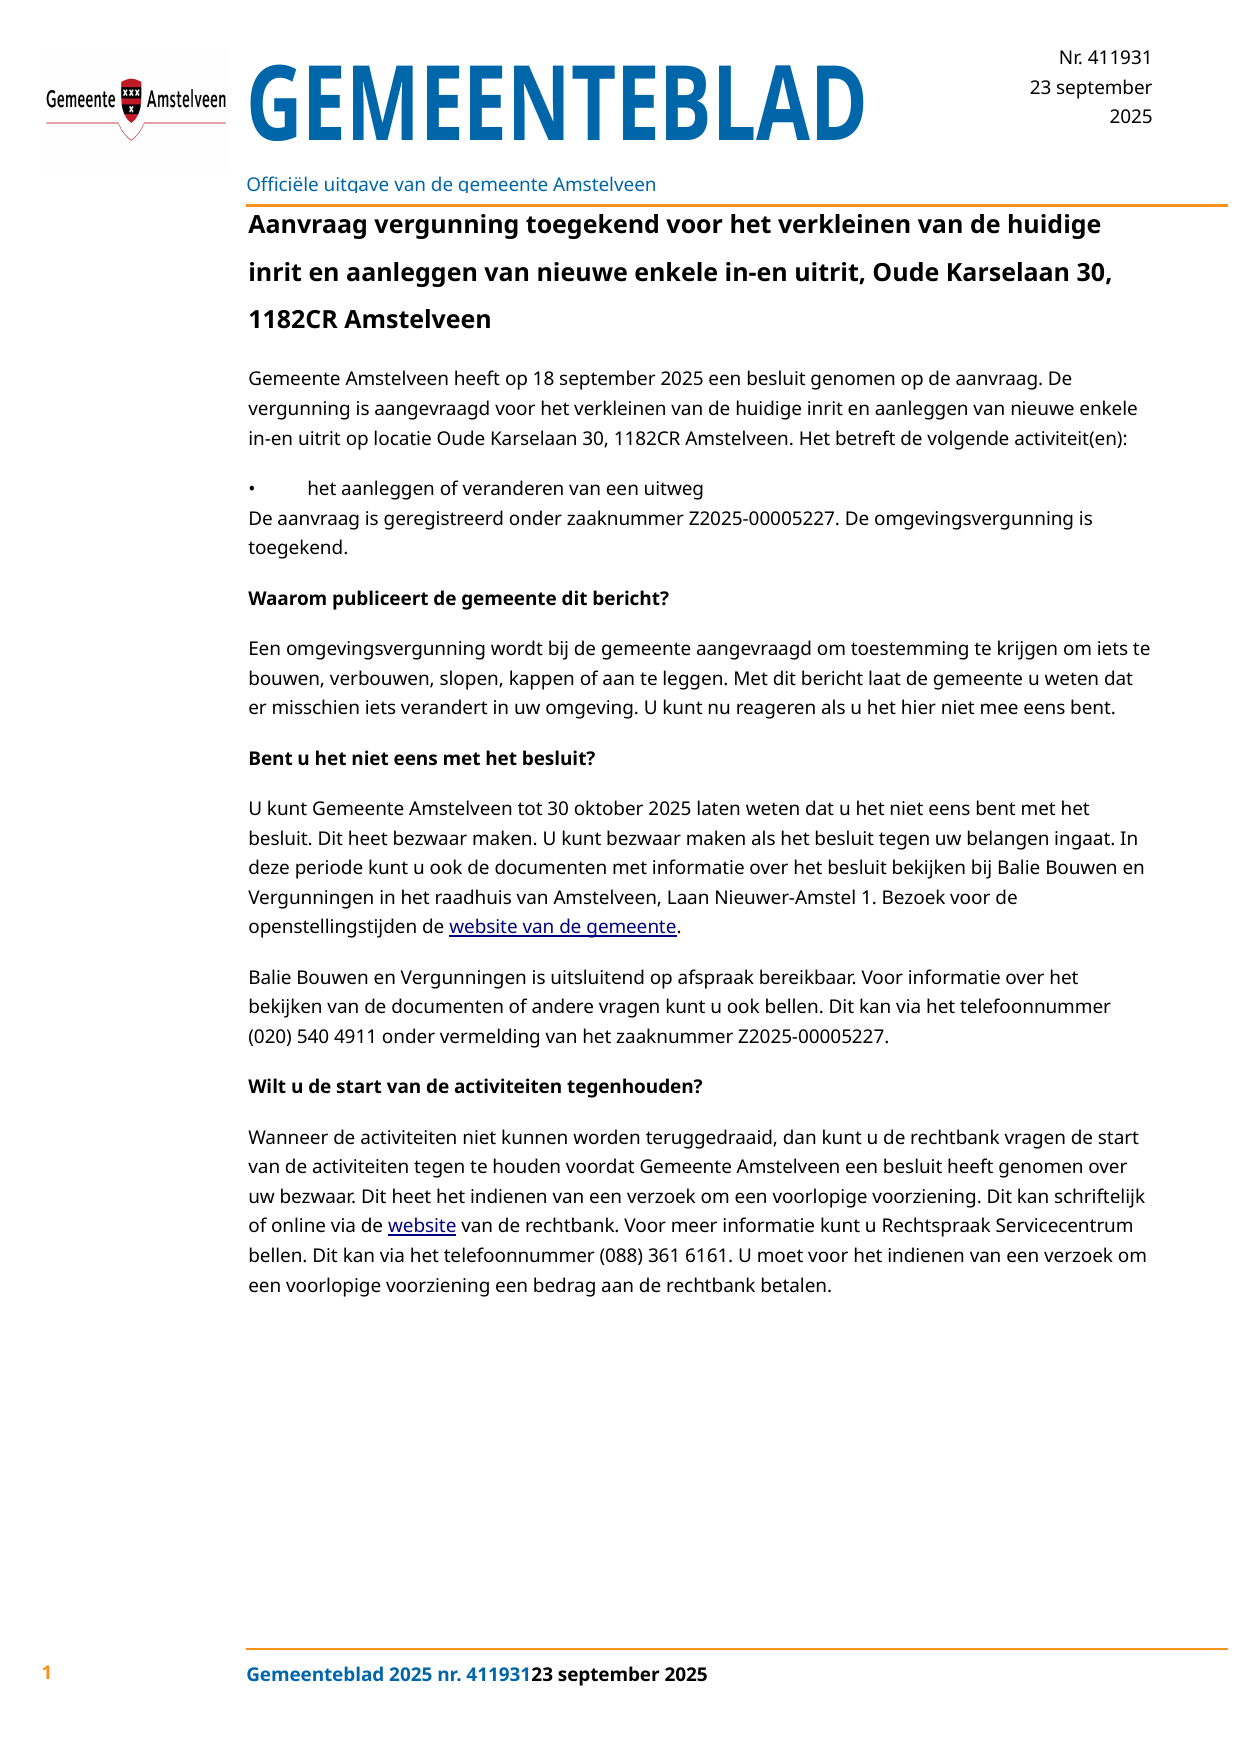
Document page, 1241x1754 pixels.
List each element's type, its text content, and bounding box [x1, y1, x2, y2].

text Wilt u de start van de activiteiten tegenhouden? [248, 1073, 1152, 1099]
list het aanleggen of veranderen van een uitweg [248, 475, 1152, 501]
text Een omgevingsvergunning wordt bij de gemeente aangevraagd om toestemming te krijgen om iets te bouwen, verbouwen, slopen, kappen of aan te leggen. Met dit bericht laat de gemeente u weten dat er misschien iets verandert in uw omgeving. U kunt nu reageren als u het hier niet mee eens bent. [248, 635, 1152, 720]
text Balie Bouwen en Vergunningen is uitsluitend op afspraak bereikbaar. Voor informatie over het bekijken van de documenten of andere vragen kunt u ook bellen. Dit kan via het telefoonnummer (020) 540 4911 onder vermelding van het zaaknummer Z2025-00005227. [248, 964, 1152, 1049]
text U kunt Gemeente Amstelveen tot 30 oktober 2025 laten weten dat u het niet eens bent met het besluit. Dit heet bezwaar maken. U kunt bezwaar maken als het besluit tegen uw belangen ingaat. In deze periode kunt u ook de documenten met informatie over het besluit bekijken bij Balie Bouwen en Vergunningen in het raadhuis van Amstelveen, Laan Nieuwer-Amstel 1. Bezoek voor de openstellingstijden de website van de gemeente. [248, 795, 1152, 939]
picture [41, 47, 231, 172]
text Gemeente Amstelveen heeft op 18 september 2025 een besluit genomen op de aanvraag. De vergunning is aangevraagd voor het verkleinen van de huidige inrit en aanleggen van nieuwe enkele in-en uitrit op locatie Oude Karselaan 30, 1182CR Amstelveen. Het betreft de volgende activiteit(en): [248, 366, 1152, 450]
text Aanvraag vergunning toegekend voor het verkleinen van de huidige inrit en aanleggen van nieuwe enkele in-en uitrit, Oude Karselaan 30, 1182CR Amstelveen [248, 207, 1152, 336]
text Waarom publiceert de gemeente dit bericht? [248, 585, 1152, 610]
text Wanneer de activiteiten niet kunnen worden teruggedraaid, dan kunt u de rechtbank vragen de start van de activiteiten tegen te houden voordat Gemeente Amstelveen een besluit heeft genomen over uw bezwaar. Dit heet het indienen van een verzoek om een voorlopige voorziening. Dit kan schriftelijk of online via de website van de rechtbank. Voor meer informatie kunt u Rechtspraak Servicecentrum bellen. Dit kan via het telefoonnummer (088) 361 6161. U moet voor het indienen van een verzoek om een voorlopige voorziening een bedrag aan de rechtbank betalen. [248, 1124, 1152, 1297]
text Bent u het niet eens met het besluit? [248, 745, 1152, 770]
text De aanvraag is geregistreerd onder zaaknummer Z2025-00005227. De omgevingsvergunning is toegekend. [248, 505, 1152, 560]
